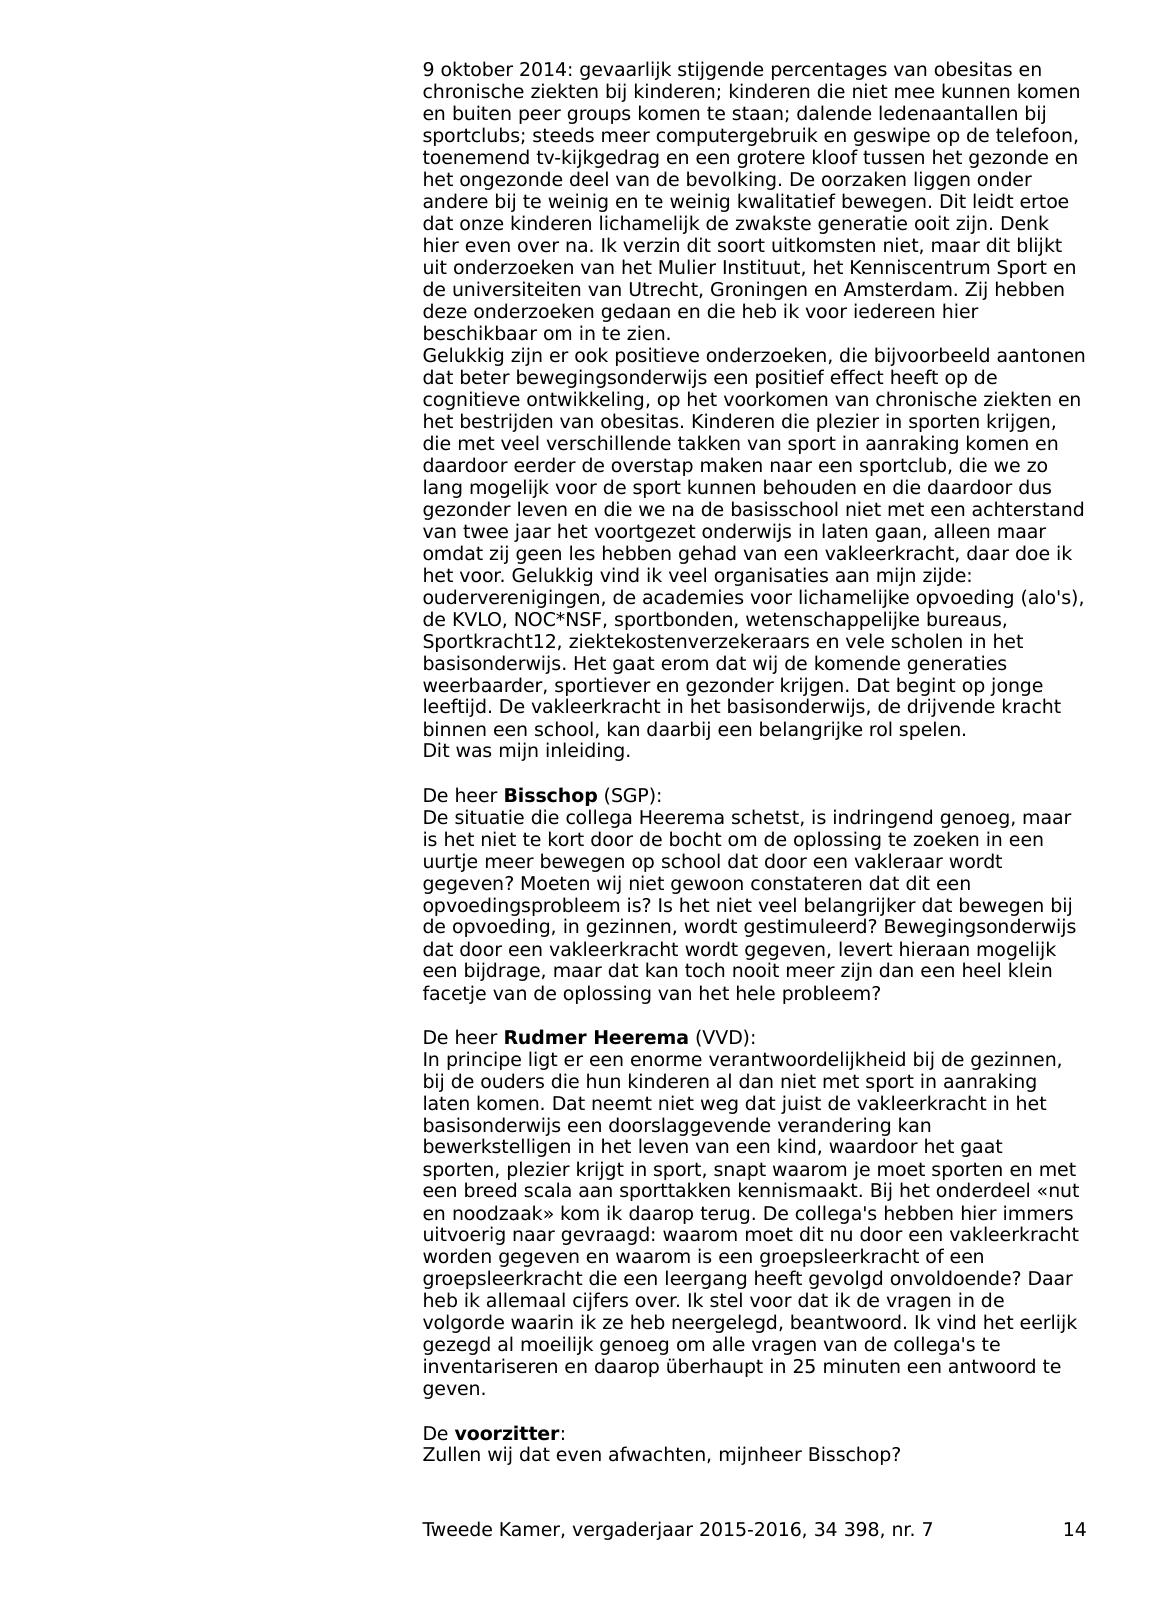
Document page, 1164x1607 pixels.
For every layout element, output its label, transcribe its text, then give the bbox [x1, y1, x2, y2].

text In principe ligt er een enorme verantwoordelijkheid bij de gezinnen, bij de ouders die hun kinderen al dan niet met sport in aanraking laten komen. Dat neemt niet weg dat juist de vakleerkracht in het basisonderwijs een doorslaggevende verandering kan bewerkstelligen in het leven van een kind, waardoor het gaat sporten, plezier krijgt in sport, snapt waarom je moet sporten en met een breed scala aan sporttakken kennismaakt. Bij het onderdeel «nut en noodzaak» kom ik daarop terug. De collega's hebben hier immers uitvoerig naar gevraagd: waarom moet dit nu door een vakleerkracht worden gegeven en waarom is een groepsleerkracht of een groepsleerkracht die een leergang heeft gevolgd onvoldoende? Daar heb ik allemaal cijfers over. Ik stel voor dat ik de vragen in de volgorde waarin ik ze heb neergelegd, beantwoord. Ik vind het eerlijk gezegd al moeilijk genoeg om alle vragen van de collega's te inventariseren en daarop überhaupt in 25 minuten een antwoord te geven. [422, 1048, 1087, 1400]
text Zullen wij dat even afwachten, mijnheer Bisschop? [422, 1444, 1087, 1466]
text 9 oktober 2014: gevaarlijk stijgende percentages van obesitas en chronische ziekten bij kinderen; kinderen die niet mee kunnen komen en buiten peer groups komen te staan; dalende ledenaantallen bij sportclubs; steeds meer computergebruik en geswipe op de telefoon, toenemend tv-kijkgedrag en een grotere kloof tussen het gezonde en het ongezonde deel van de bevolking. De oorzaken liggen onder andere bij te weinig en te weinig kwalitatief bewegen. Dit leidt ertoe dat onze kinderen lichamelijk de zwakste generatie ooit zijn. Denk hier even over na. Ik verzin dit soort uitkomsten niet, maar dit blijkt uit onderzoeken van het Mulier Instituut, het Kenniscentrum Sport en de universiteiten van Utrecht, Groningen en Amsterdam. Zij hebben deze onderzoeken gedaan en die heb ik voor iedereen hier beschikbaar om in te zien. [422, 59, 1087, 345]
text De heer Bisschop (SGP): [422, 784, 1087, 807]
text De voorzitter: [422, 1422, 1087, 1444]
text De situatie die collega Heerema schetst, is indringend genoeg, maar is het niet te kort door de bocht om de oplossing te zoeken in een uurtje meer bewegen op school dat door een vakleraar wordt gegeven? Moeten wij niet gewoon constateren dat dit een opvoedingsprobleem is? Is het niet veel belangrijker dat bewegen bij de opvoeding, in gezinnen, wordt gestimuleerd? Bewegingsonderwijs dat door een vakleerkracht wordt gegeven, levert hieraan mogelijk een bijdrage, maar dat kan toch nooit meer zijn dan een heel klein facetje van de oplossing van het hele probleem? [422, 807, 1087, 1004]
text Gelukkig zijn er ook positieve onderzoeken, die bijvoorbeeld aantonen dat beter bewegingsonderwijs een positief effect heeft op de cognitieve ontwikkeling, op het voorkomen van chronische ziekten en het bestrijden van obesitas. Kinderen die plezier in sporten krijgen, die met veel verschillende takken van sport in aanraking komen en daardoor eerder de overstap maken naar een sportclub, die we zo lang mogelijk voor de sport kunnen behouden en die daardoor dus gezonder leven en die we na de basisschool niet met een achterstand van twee jaar het voortgezet onderwijs in laten gaan, alleen maar omdat zij geen les hebben gehad van een vakleerkracht, daar doe ik het voor. Gelukkig vind ik veel organisaties aan mijn zijde: ouderverenigingen, de academies voor lichamelijke opvoeding (alo's), de KVLO, NOC*NSF, sportbonden, wetenschappelijke bureaus, Sportkracht12, ziektekostenverzekeraars en vele scholen in het basisonderwijs. Het gaat erom dat wij de komende generaties weerbaarder, sportiever en gezonder krijgen. Dat begint op jonge leeftijd. De vakleerkracht in het basisonderwijs, de drijvende kracht binnen een school, kan daarbij een belangrijke rol spelen. [422, 345, 1087, 740]
text De heer Rudmer Heerema (VVD): [422, 1027, 1087, 1048]
text Dit was mijn inleiding. [422, 740, 1087, 762]
